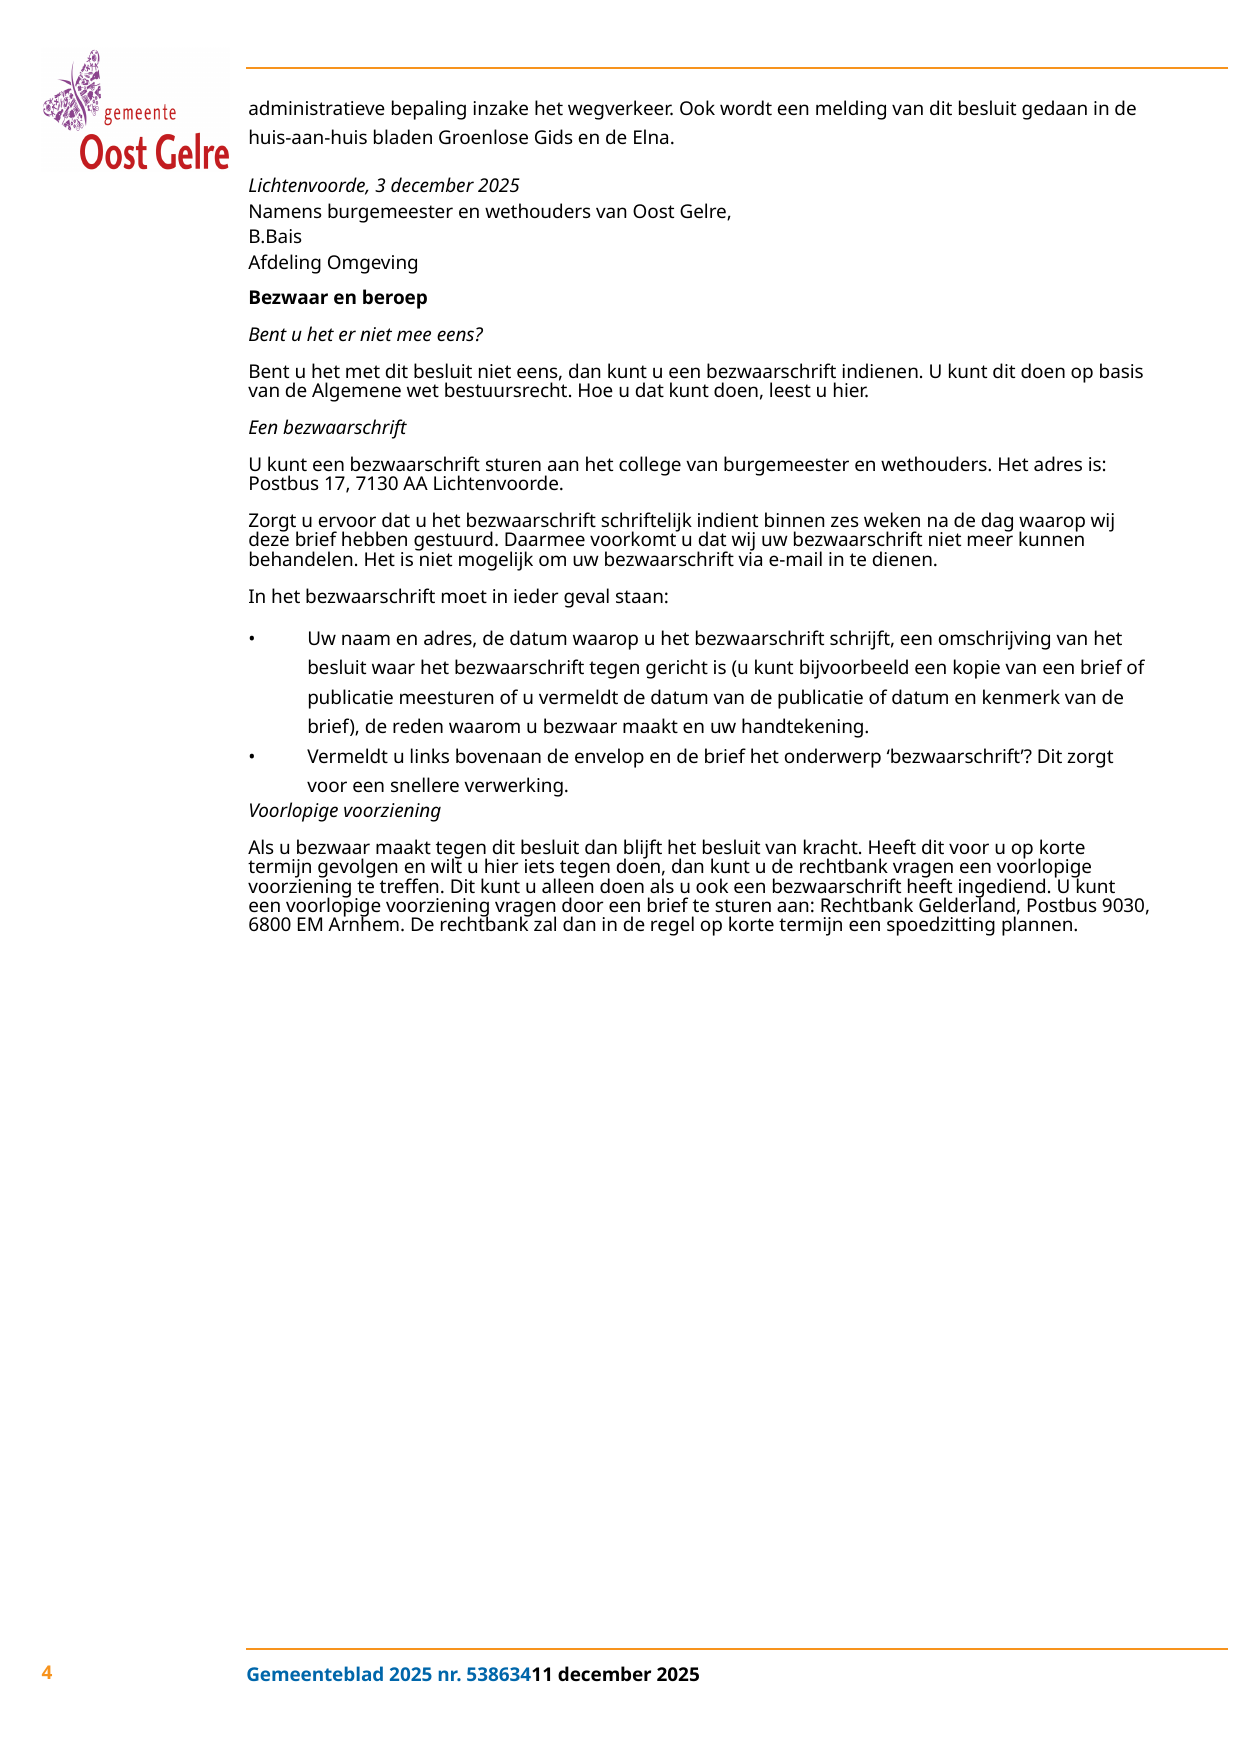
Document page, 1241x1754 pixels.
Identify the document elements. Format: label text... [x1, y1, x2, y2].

text Bent u het er niet mee eens? [248, 326, 1152, 345]
text Lichtenvoorde, 3 december 2025 [248, 172, 1152, 198]
text Een bezwaarschrift [248, 419, 1152, 438]
text Voorlopige voorziening [248, 802, 1152, 821]
text B.Bais [248, 224, 1152, 249]
text Namens burgemeester en wethouders van Oost Gelre, [248, 198, 1152, 224]
text Afdeling Omgeving [248, 249, 1152, 275]
list Uw naam en adres, de datum waarop u het bezwaarschrift schrijft, een omschrijving van het besluit waar het bezwaarschrift tegen gericht is (u kunt bijvoorbeeld een kopie van een brief of publicatie meesturen of u vermeldt de datum van de publicatie of datum en kenmerk van de brief), de reden waarom u bezwaar maakt en uw handtekening. [248, 625, 1152, 739]
text Bezwaar en beroep [248, 289, 1152, 308]
text U kunt een bezwaarschrift sturen aan het college van burgemeester en wethouders. Het adres is: Postbus 17, 7130 AA Lichtenvoorde. [248, 456, 1152, 494]
text Zorgt u ervoor dat u het bezwaarschrift schriftelijk indient binnen zes weken na de dag waarop wij deze brief hebben gestuurd. Daarmee voorkomt u dat wij uw bezwaarschrift niet meer kunnen behandelen. Het is niet mogelijk om uw bezwaarschrift via e-mail in te dienen. [248, 512, 1152, 570]
text Als u bezwaar maakt tegen dit besluit dan blijft het besluit van kracht. Heeft dit voor u op korte termijn gevolgen en wilt u hier iets tegen doen, dan kunt u de rechtbank vragen een voorlopige voorziening te treffen. Dit kunt u alleen doen als u ook een bezwaarschrift heeft ingediend. U kunt een voorlopige voorziening vragen door een brief te sturen aan: Rechtbank Gelderland, Postbus 9030, 6800 EM Arnhem. De rechtbank zal dan in de regel op korte termijn een spoedzitting plannen. [248, 839, 1152, 936]
list Vermeldt u links bovenaan de envelop en de brief het onderwerp ‘bezwaarschrift’? Dit zorgt voor een snellere verwerking. [248, 743, 1152, 798]
picture [41, 47, 231, 172]
text administratieve bepaling inzake het wegverkeer. Ook wordt een melding van dit besluit gedaan in de huis-aan-huis bladen Groenlose Gids en de Elna. [248, 95, 1152, 150]
text Bent u het met dit besluit niet eens, dan kunt u een bezwaarschrift indienen. U kunt dit doen op basis van de Algemene wet bestuursrecht. Hoe u dat kunt doen, leest u hier. [248, 363, 1152, 401]
text In het bezwaarschrift moet in ieder geval staan: [248, 588, 1152, 607]
